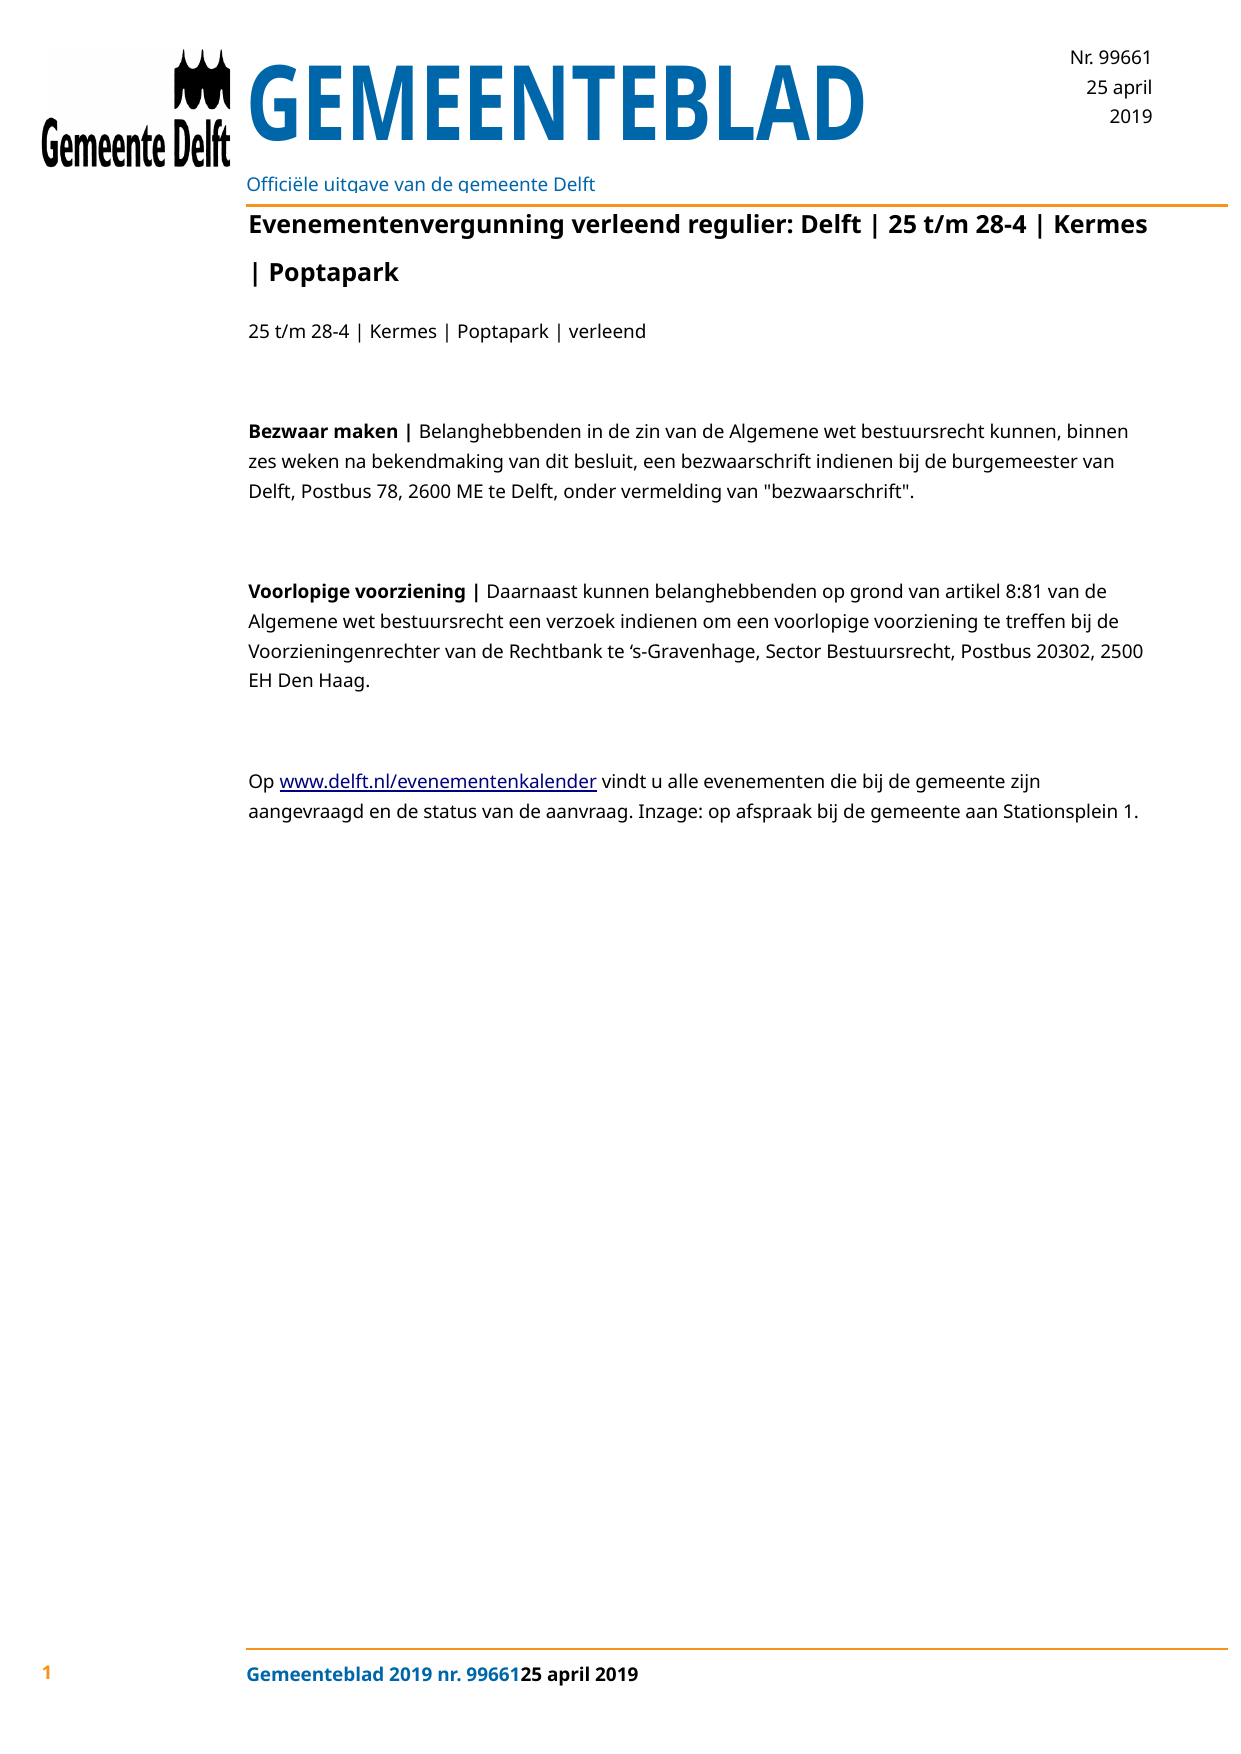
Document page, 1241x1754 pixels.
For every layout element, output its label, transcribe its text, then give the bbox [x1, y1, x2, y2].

text Op www.delft.nl/evenementenkalender vindt u alle evenementen die bij de gemeente zijn aangevraagd en de status van de aanvraag. Inzage: op afspraak bij de gemeente aan Stationsplein 1. [248, 768, 1152, 824]
picture [41, 47, 231, 172]
text Bezwaar maken | Belanghebbenden in de zin van de Algemene wet bestuursrecht kunnen, binnen zes weken na bekendmaking van dit besluit, een bezwaarschrift indienen bij de burgemeester van Delft, Postbus 78, 2600 ME te Delft, onder vermelding van "bezwaarschrift". [248, 419, 1152, 504]
text Evenementenvergunning verleend regulier: Delft | 25 t/m 28-4 | Kermes | Poptapark [248, 207, 1152, 288]
text 25 t/m 28-4 | Kermes | Poptapark | verleend [248, 318, 1152, 344]
text Voorlopige voorziening | Daarnaast kunnen belanghebbenden op grond van artikel 8:81 van de Algemene wet bestuursrecht een verzoek indienen om een voorlopige voorziening te treffen bij de Voorzieningenrechter van de Rechtbank te ‘s-Gravenhage, Sector Bestuursrecht, Postbus 20302, 2500 EH Den Haag. [248, 579, 1152, 693]
